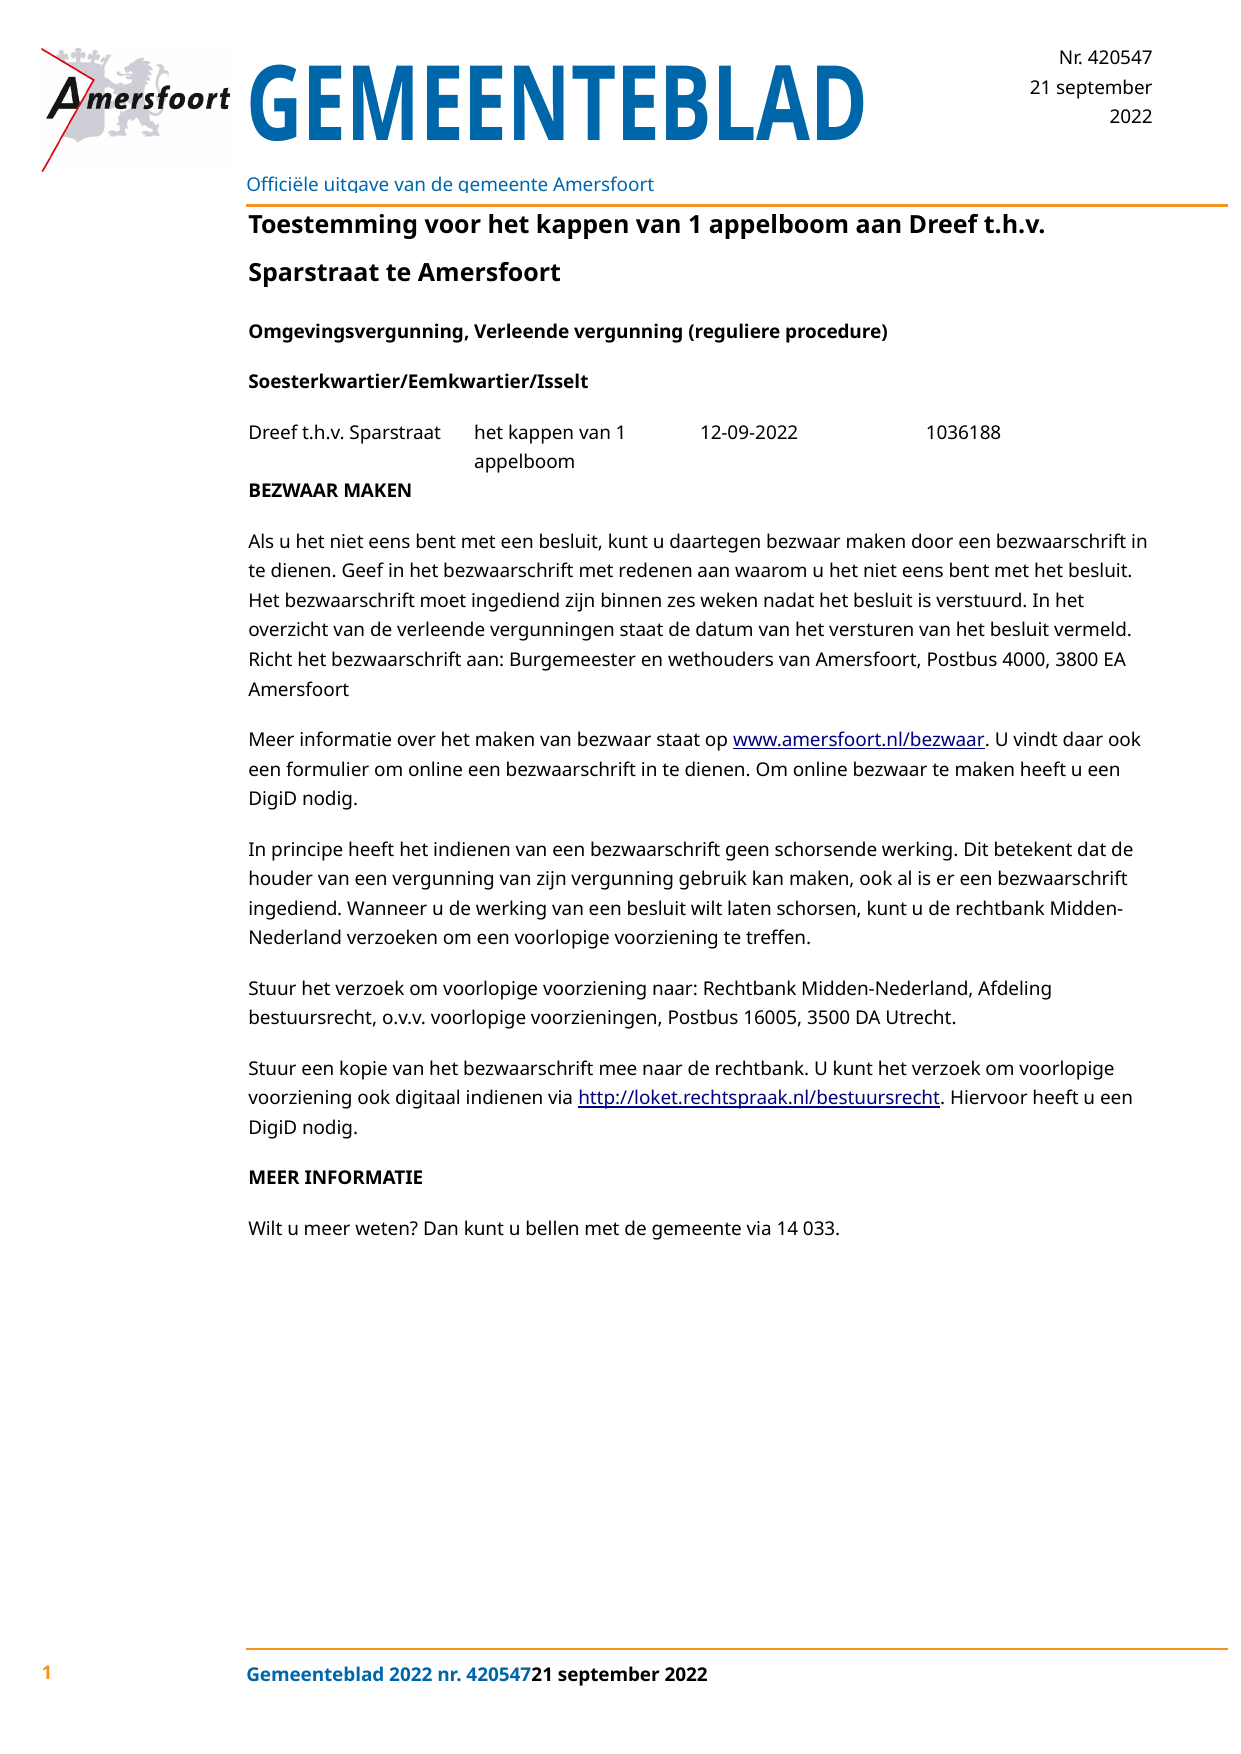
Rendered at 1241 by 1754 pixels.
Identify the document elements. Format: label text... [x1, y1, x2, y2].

table_header Dreef t.h.v. Sparstraat [248, 419, 474, 474]
picture [41, 47, 231, 172]
text In principe heeft het indienen van een bezwaarschrift geen schorsende werking. Dit betekent dat de houder van een vergunning van zijn vergunning gebruik kan maken, ook al is er een bezwaarschrift ingediend. Wanneer u de werking van een besluit wilt laten schorsen, kunt u de rechtbank Midden-Nederland verzoeken om een voorlopige voorziening te treffen. [248, 836, 1152, 950]
table_header 1036188 [926, 419, 1152, 474]
table_header het kappen van 1 appelboom [474, 419, 700, 474]
text Meer informatie over het maken van bezwaar staat op www.amersfoort.nl/bezwaar. U vindt daar ook een formulier om online een bezwaarschrift in te dienen. Om online bezwaar te maken heeft u een DigiD nodig. [248, 726, 1152, 811]
text Toestemming voor het kappen van 1 appelboom aan Dreef t.h.v. Sparstraat te Amersfoort [248, 207, 1152, 288]
text Soesterkwartier/Eemkwartier/Isselt [248, 368, 1152, 394]
text Wilt u meer weten? Dan kunt u bellen met de gemeente via 14 033. [248, 1215, 1152, 1241]
text BEZWAAR MAKEN [248, 477, 1152, 503]
text Als u het niet eens bent met een besluit, kunt u daartegen bezwaar maken door een bezwaarschrift in te dienen. Geef in het bezwaarschrift met redenen aan waarom u het niet eens bent met het besluit. Het bezwaarschrift moet ingediend zijn binnen zes weken nadat het besluit is verstuurd. In het overzicht van de verleende vergunningen staat de datum van het versturen van het besluit vermeld. Richt het bezwaarschrift aan: Burgemeester en wethouders van Amersfoort, Postbus 4000, 3800 EA Amersfoort [248, 528, 1152, 701]
text Stuur het verzoek om voorlopige voorziening naar: Rechtbank Midden-Nederland, Afdeling bestuursrecht, o.v.v. voorlopige voorzieningen, Postbus 16005, 3500 DA Utrecht. [248, 975, 1152, 1030]
text Omgevingsvergunning, Verleende vergunning (reguliere procedure) [248, 318, 1152, 344]
text MEER INFORMATIE [248, 1164, 1152, 1190]
table_header 12-09-2022 [700, 419, 926, 474]
text Stuur een kopie van het bezwaarschrift mee naar de rechtbank. U kunt het verzoek om voorlopige voorziening ook digitaal indienen via http://loket.rechtspraak.nl/bestuursrecht. Hiervoor heeft u een DigiD nodig. [248, 1055, 1152, 1140]
